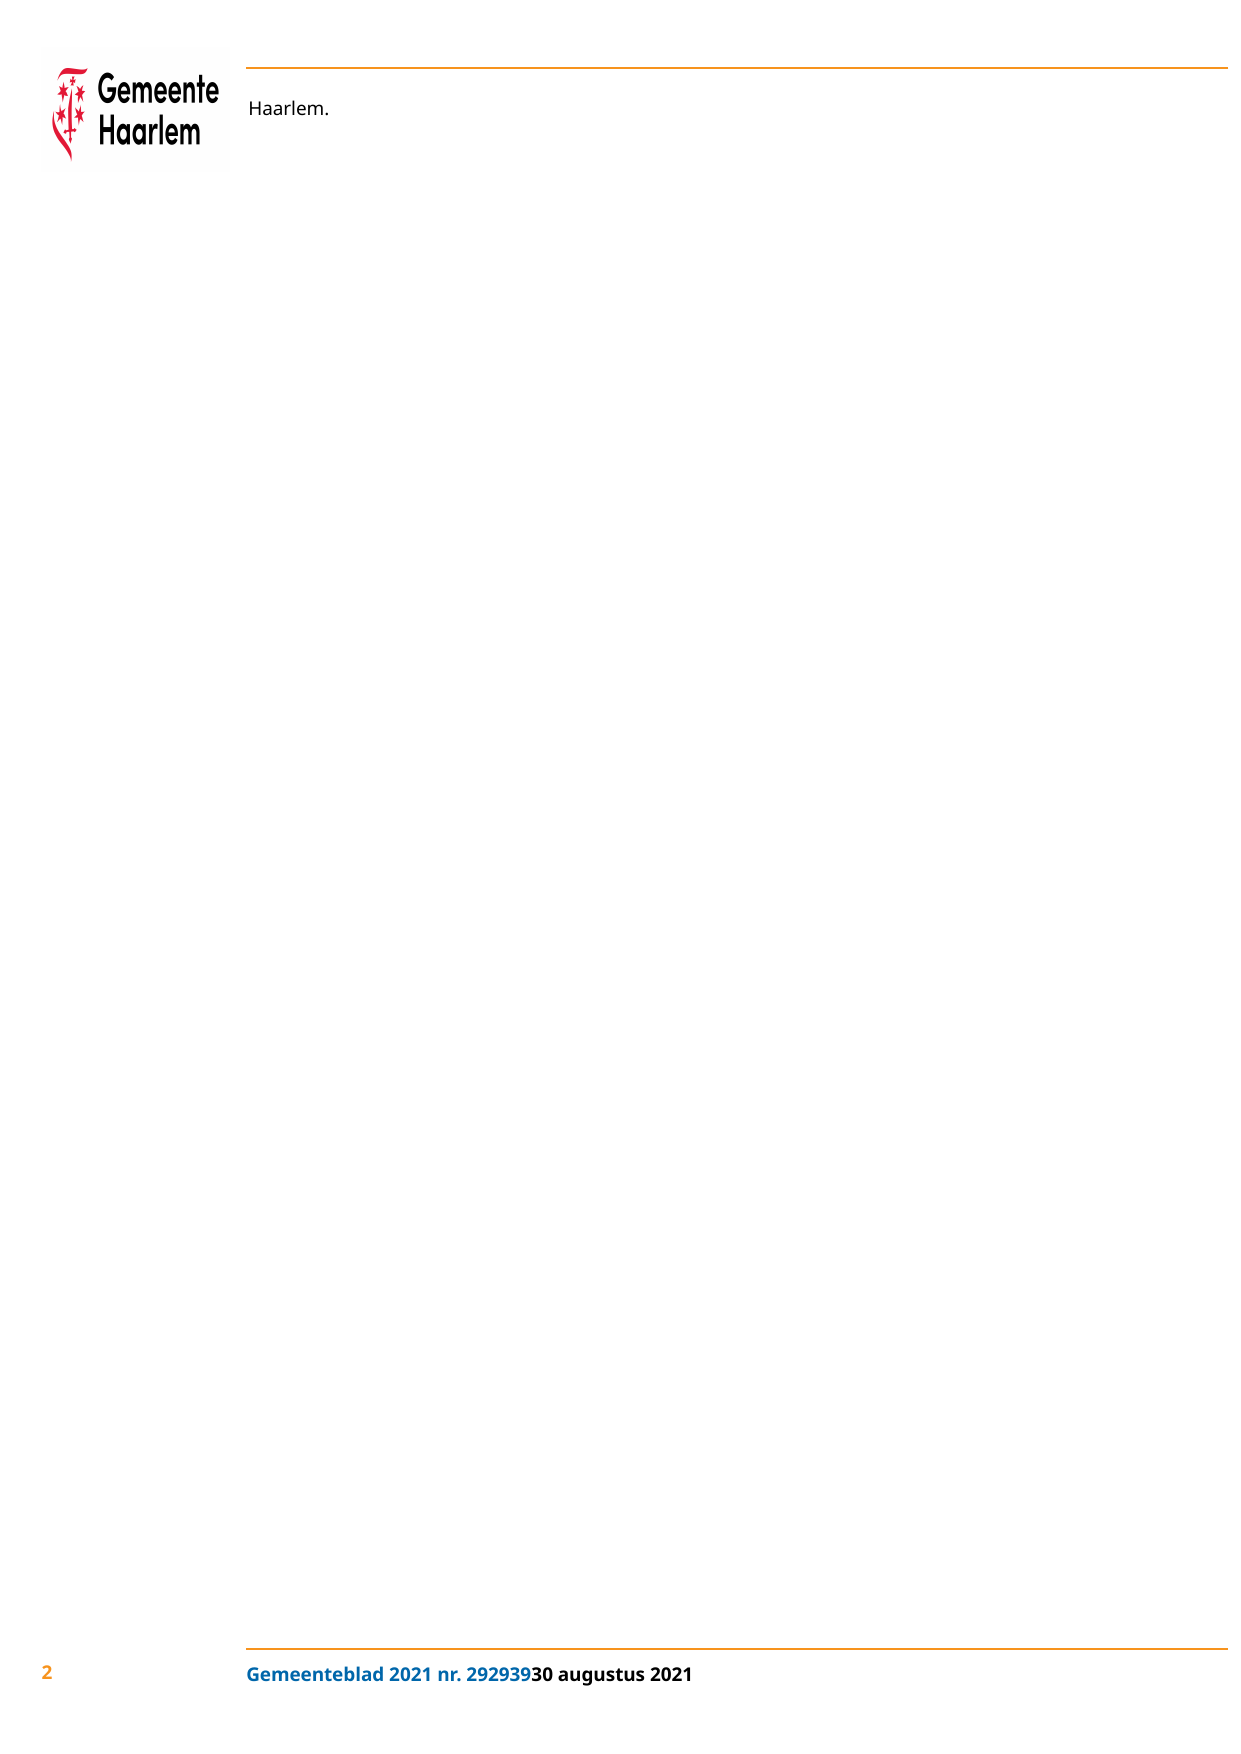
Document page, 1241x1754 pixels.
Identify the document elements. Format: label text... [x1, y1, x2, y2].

picture [41, 47, 231, 172]
text Haarlem. [248, 95, 1152, 121]
